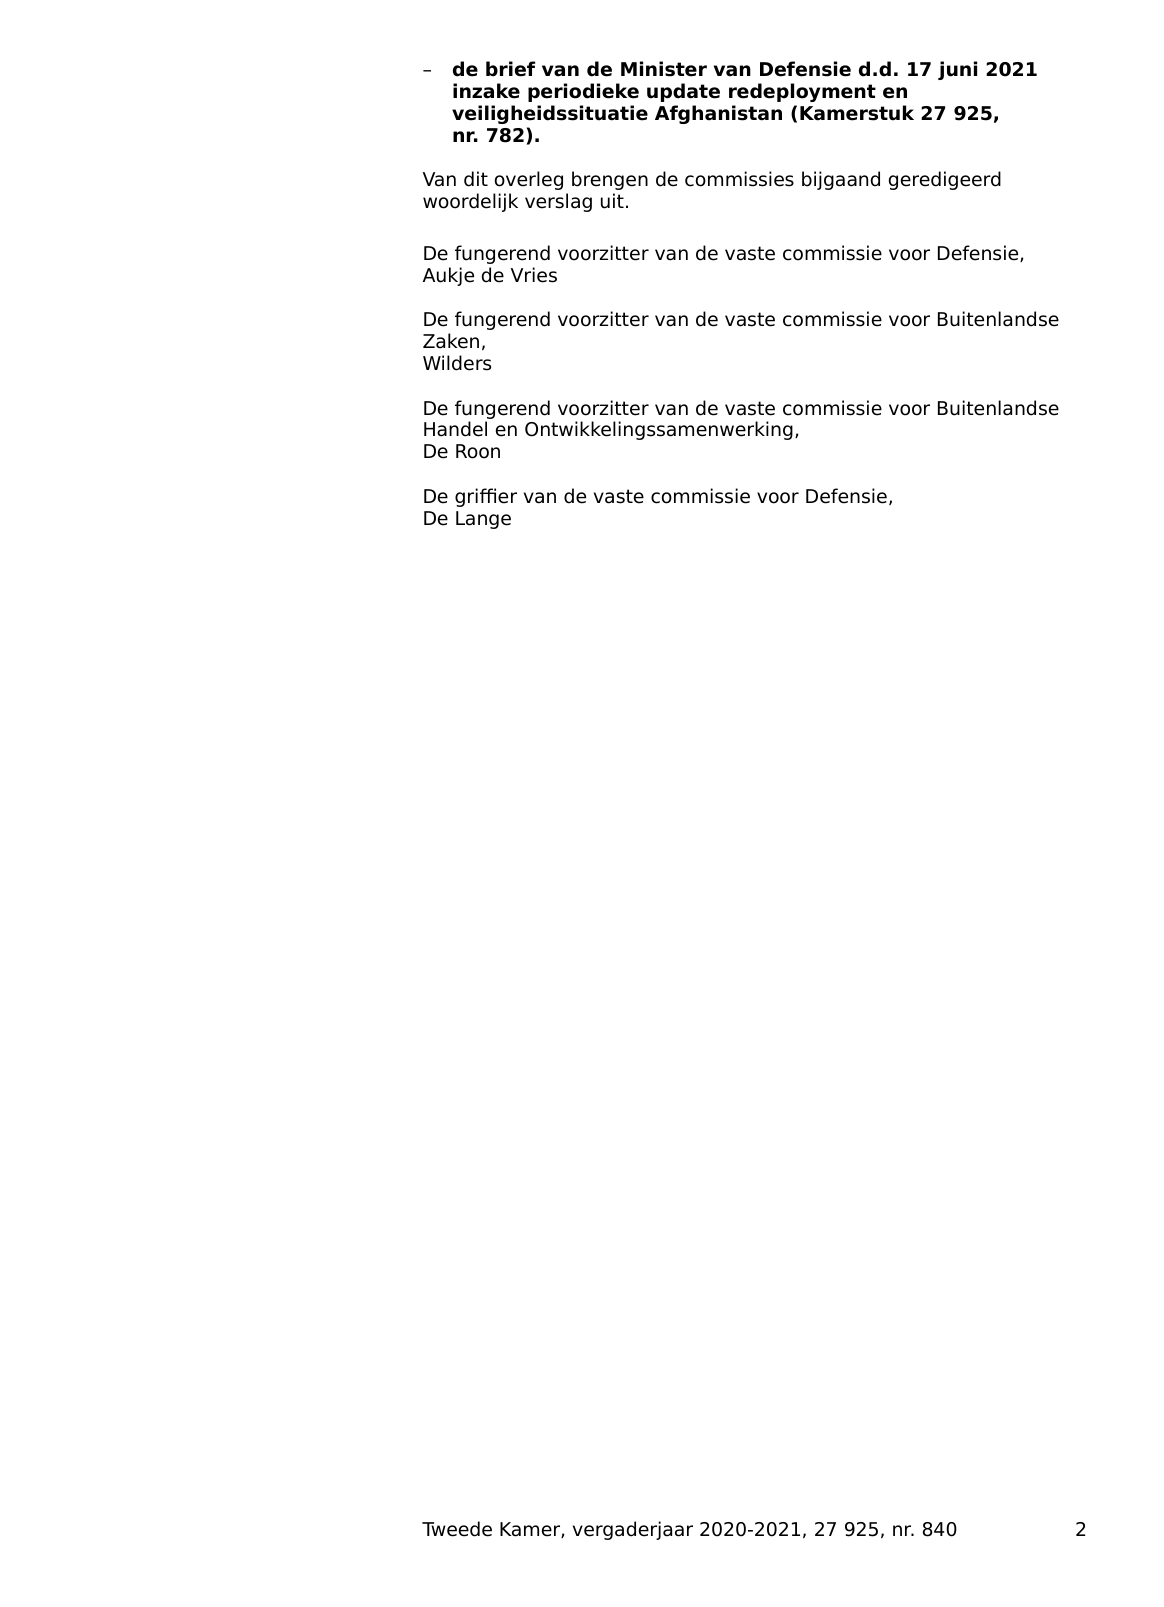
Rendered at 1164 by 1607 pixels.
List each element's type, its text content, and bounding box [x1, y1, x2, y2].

text De fungerend voorzitter van de vaste commissie voor Buitenlandse Handel en Ontwikkelingssamenwerking, De Roon [422, 397, 1087, 463]
text De fungerend voorzitter van de vaste commissie voor Buitenlandse Zaken, Wilders [422, 309, 1087, 375]
text De fungerend voorzitter van de vaste commissie voor Defensie, Aukje de Vries [422, 243, 1087, 287]
text De griffier van de vaste commissie voor Defensie, De Lange [422, 486, 1087, 529]
text – de brief van de Minister van Defensie d.d. 17 juni 2021 inzake periodieke update redeployment en veiligheidssituatie Afghanistan (Kamerstuk 27 925, nr. 782). [422, 59, 1087, 147]
text Van dit overleg brengen de commissies bijgaand geredigeerd woordelijk verslag uit. [422, 169, 1087, 213]
